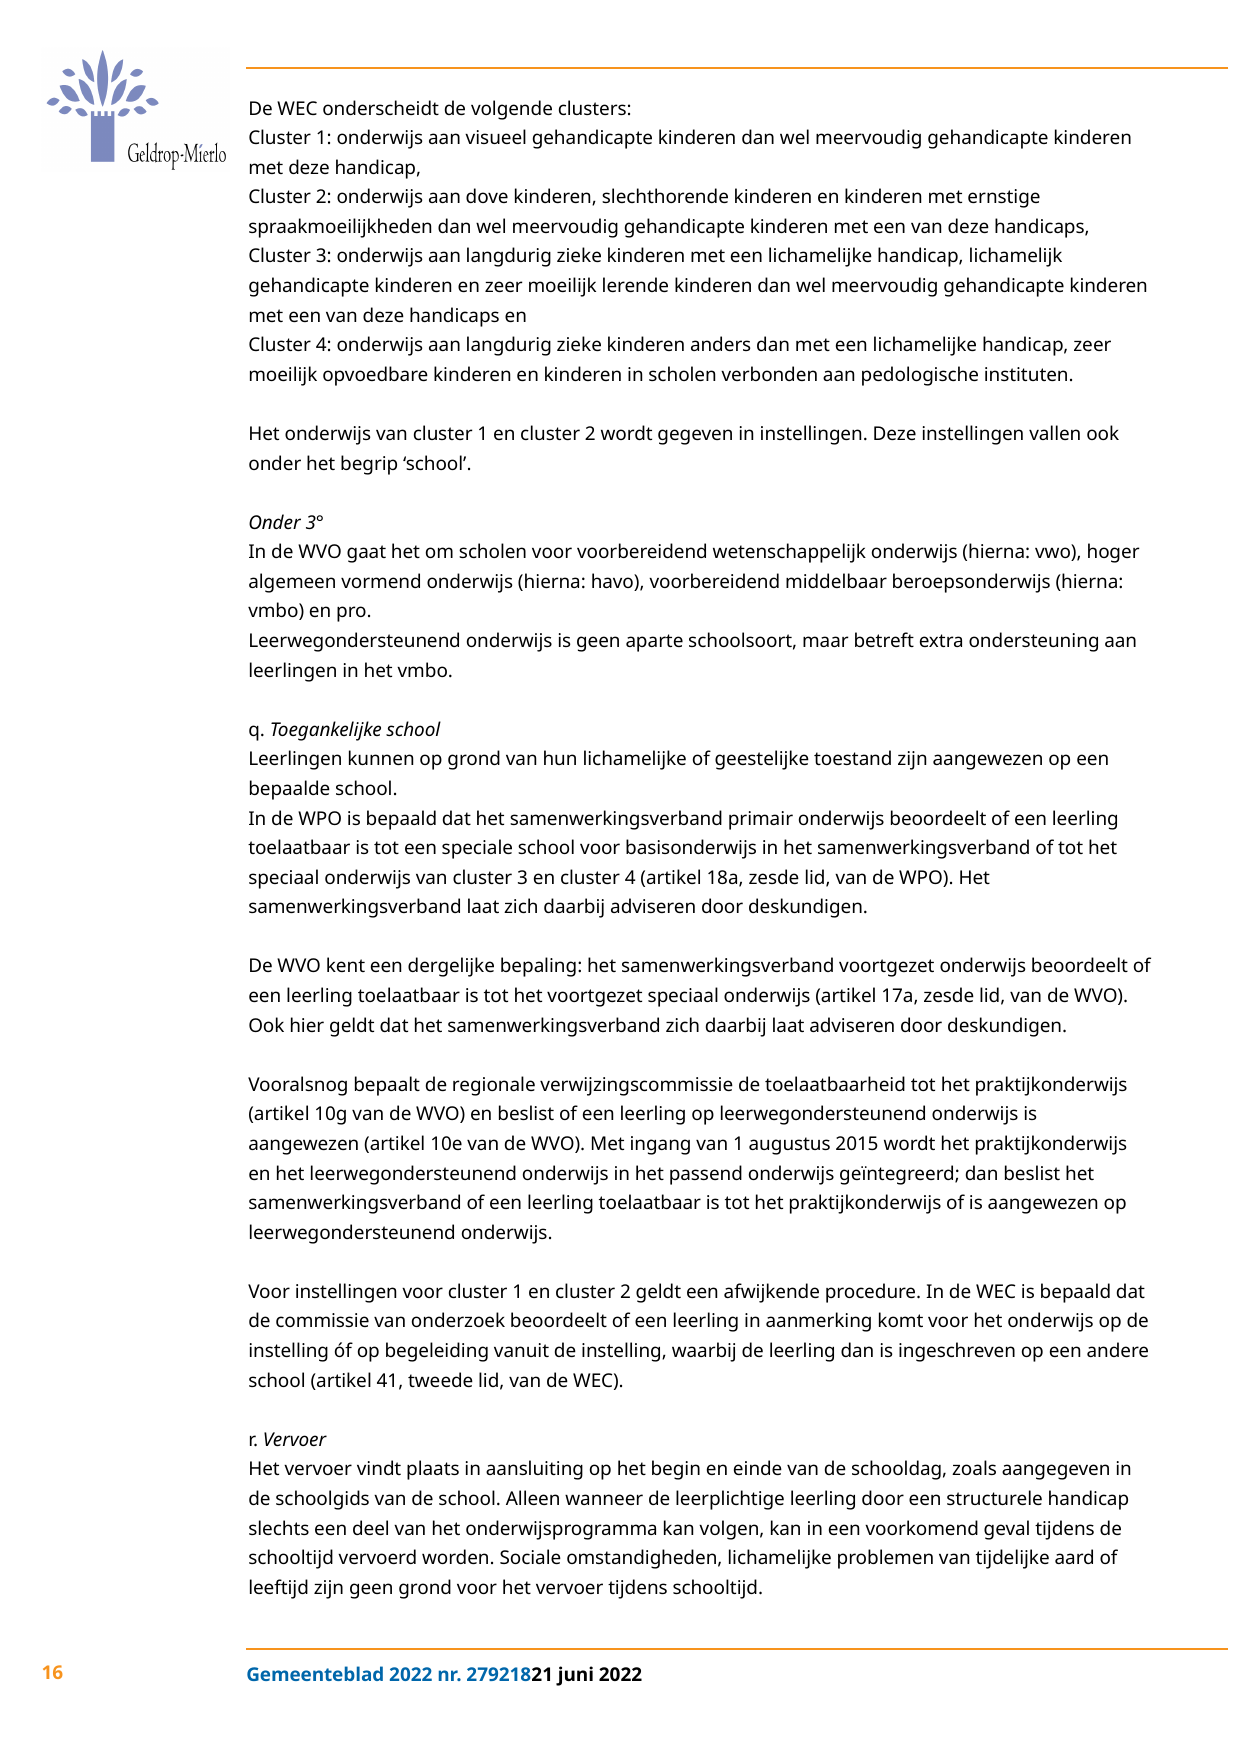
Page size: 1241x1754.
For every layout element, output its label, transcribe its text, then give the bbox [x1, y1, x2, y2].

text Vooralsnog bepaalt de regionale verwijzingscommissie de toelaatbaarheid tot het praktijkonderwijs (artikel 10g van de WVO) en beslist of een leerling op leerwegondersteunend onderwijs is aangewezen (artikel 10e van de WVO). Met ingang van 1 augustus 2015 wordt het praktijkonderwijs en het leerwegondersteunend onderwijs in het passend onderwijs geïntegreerd; dan beslist het samenwerkingsverband of een leerling toelaatbaar is tot het praktijkonderwijs of is aangewezen op leerwegondersteunend onderwijs. [248, 1071, 1152, 1245]
picture [41, 47, 231, 172]
text q. Toegankelijke school [248, 716, 1152, 742]
text In de WVO gaat het om scholen voor voorbereidend wetenschappelijk onderwijs (hierna: vwo), hoger algemeen vormend onderwijs (hierna: havo), voorbereidend middelbaar beroepsonderwijs (hierna: vmbo) en pro. [248, 538, 1152, 623]
text In de WPO is bepaald dat het samenwerkingsverband primair onderwijs beoordeelt of een leerling toelaatbaar is tot een speciale school voor basisonderwijs in het samenwerkingsverband of tot het speciaal onderwijs van cluster 3 en cluster 4 (artikel 18a, zesde lid, van de WPO). Het samenwerkingsverband laat zich daarbij adviseren door deskundigen. [248, 805, 1152, 919]
text Cluster 3: onderwijs aan langdurig zieke kinderen met een lichamelijke handicap, lichamelijk gehandicapte kinderen en zeer moeilijk lerende kinderen dan wel meervoudig gehandicapte kinderen met een van deze handicaps en [248, 243, 1152, 328]
text Het vervoer vindt plaats in aansluiting op het begin en einde van de schooldag, zoals aangegeven in de schoolgids van de school. Alleen wanneer de leerplichtige leerling door een structurele handicap slechts een deel van het onderwijsprogramma kan volgen, kan in een voorkomend geval tijdens de schooltijd vervoerd worden. Sociale omstandigheden, lichamelijke problemen van tijdelijke aard of leeftijd zijn geen grond voor het vervoer tijdens schooltijd. [248, 1456, 1152, 1600]
text Cluster 2: onderwijs aan dove kinderen, slechthorende kinderen en kinderen met ernstige spraakmoeilijkheden dan wel meervoudig gehandicapte kinderen met een van deze handicaps, [248, 183, 1152, 239]
text De WVO kent een dergelijke bepaling: het samenwerkingsverband voortgezet onderwijs beoordeelt of een leerling toelaatbaar is tot het voortgezet speciaal onderwijs (artikel 17a, zesde lid, van de WVO). Ook hier geldt dat het samenwerkingsverband zich daarbij laat adviseren door deskundigen. [248, 953, 1152, 1038]
text Onder 3° [248, 509, 1152, 535]
text Leerlingen kunnen op grond van hun lichamelijke of geestelijke toestand zijn aangewezen op een bepaalde school. [248, 746, 1152, 801]
text Cluster 4: onderwijs aan langdurig zieke kinderen anders dan met een lichamelijke handicap, zeer moeilijk opvoedbare kinderen en kinderen in scholen verbonden aan pedologische instituten. [248, 331, 1152, 387]
text Cluster 1: onderwijs aan visueel gehandicapte kinderen dan wel meervoudig gehandicapte kinderen met deze handicap, [248, 124, 1152, 180]
text Het onderwijs van cluster 1 en cluster 2 wordt gegeven in instellingen. Deze instellingen vallen ook onder het begrip ‘school’. [248, 420, 1152, 476]
text r. Vervoer [248, 1426, 1152, 1452]
text Voor instellingen voor cluster 1 en cluster 2 geldt een afwijkende procedure. In de WEC is bepaald dat de commissie van onderzoek beoordeelt of een leerling in aanmerking komt voor het onderwijs op de instelling óf op begeleiding vanuit de instelling, waarbij de leerling dan is ingeschreven op een andere school (artikel 41, tweede lid, van de WEC). [248, 1278, 1152, 1393]
text Leerwegondersteunend onderwijs is geen aparte schoolsoort, maar betreft extra ondersteuning aan leerlingen in het vmbo. [248, 627, 1152, 683]
text De WEC onderscheidt de volgende clusters: [248, 95, 1152, 121]
